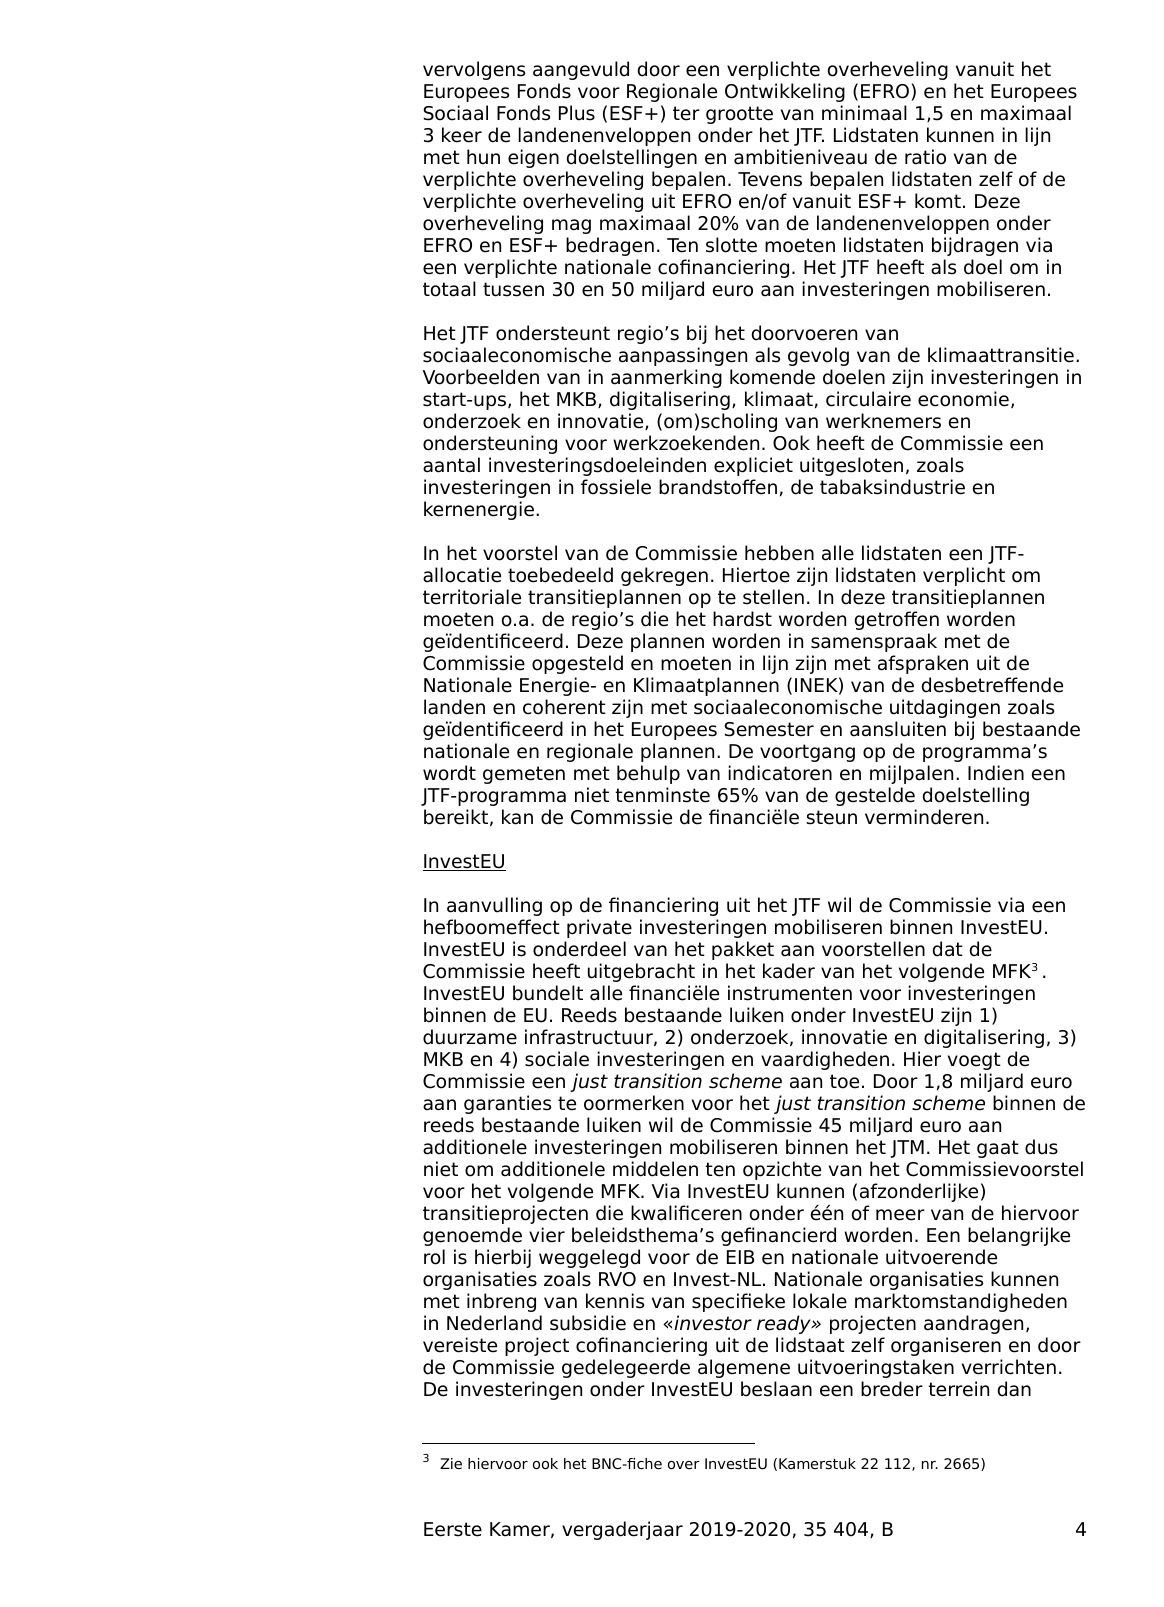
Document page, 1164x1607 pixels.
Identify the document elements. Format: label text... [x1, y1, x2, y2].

text In het voorstel van de Commissie hebben alle lidstaten een JTF-allocatie toebedeeld gekregen. Hiertoe zijn lidstaten verplicht om territoriale transitieplannen op te stellen. In deze transitieplannen moeten o.a. de regio’s die het hardst worden getroffen worden geïdentificeerd. Deze plannen worden in samenspraak met de Commissie opgesteld en moeten in lijn zijn met afspraken uit de Nationale Energie- en Klimaatplannen (INEK) van de desbetreffende landen en coherent zijn met sociaaleconomische uitdagingen zoals geïdentificeerd in het Europees Semester en aansluiten bij bestaande nationale en regionale plannen. De voortgang op de programma’s wordt gemeten met behulp van indicatoren en mijlpalen. Indien een JTF-programma niet tenminste 65% van de gestelde doelstelling bereikt, kan de Commissie de financiële steun verminderen. [422, 543, 1087, 829]
subtitle InvestEU [422, 851, 1087, 873]
text Zie hiervoor ook het BNC-fiche over InvestEU (Kamerstuk 22 112, nr. 2665) [422, 1452, 1087, 1474]
text Het JTF ondersteunt regio’s bij het doorvoeren van sociaaleconomische aanpassingen als gevolg van de klimaattransitie. Voorbeelden van in aanmerking komende doelen zijn investeringen in start-ups, het MKB, digitalisering, klimaat, circulaire economie, onderzoek en innovatie, (om)scholing van werknemers en ondersteuning voor werkzoekenden. Ook heeft de Commissie een aantal investeringsdoeleinden expliciet uitgesloten, zoals investeringen in fossiele brandstoffen, de tabaksindustrie en kernenergie. [422, 323, 1087, 521]
text In aanvulling op de financiering uit het JTF wil de Commissie via een hefboomeffect private investeringen mobiliseren binnen InvestEU. InvestEU is onderdeel van het pakket aan voorstellen dat de Commissie heeft uitgebracht in het kader van het volgende MFK. InvestEU bundelt alle financiële instrumenten voor investeringen binnen de EU. Reeds bestaande luiken onder InvestEU zijn 1) duurzame infrastructuur, 2) onderzoek, innovatie en digitalisering, 3) MKB en 4) sociale investeringen en vaardigheden. Hier voegt de Commissie een just transition scheme aan toe. Door 1,8 miljard euro aan garanties te oormerken voor het just transition scheme binnen de reeds bestaande luiken wil de Commissie 45 miljard euro aan additionele investeringen mobiliseren binnen het JTM. Het gaat dus niet om additionele middelen ten opzichte van het Commissievoorstel voor het volgende MFK. Via InvestEU kunnen (afzonderlijke) transitieprojecten die kwalificeren onder één of meer van de hiervoor genoemde vier beleidsthema’s gefinancierd worden. Een belangrijke rol is hierbij weggelegd voor de EIB en nationale uitvoerende organisaties zoals RVO en Invest-NL. Nationale organisaties kunnen met inbreng van kennis van specifieke lokale marktomstandigheden in Nederland subsidie en «investor ready» projecten aandragen, vereiste project cofinanciering uit de lidstaat zelf organiseren en door de Commissie gedelegeerde algemene uitvoeringstaken verrichten. De investeringen onder InvestEU beslaan een breder terrein dan [422, 895, 1087, 1401]
text vervolgens aangevuld door een verplichte overheveling vanuit het Europees Fonds voor Regionale Ontwikkeling (EFRO) en het Europees Sociaal Fonds Plus (ESF+) ter grootte van minimaal 1,5 en maximaal 3 keer de landenenveloppen onder het JTF. Lidstaten kunnen in lijn met hun eigen doelstellingen en ambitieniveau de ratio van de verplichte overheveling bepalen. Tevens bepalen lidstaten zelf of de verplichte overheveling uit EFRO en/of vanuit ESF+ komt. Deze overheveling mag maximaal 20% van de landenenveloppen onder EFRO en ESF+ bedragen. Ten slotte moeten lidstaten bijdragen via een verplichte nationale cofinanciering. Het JTF heeft als doel om in totaal tussen 30 en 50 miljard euro aan investeringen mobiliseren. [422, 59, 1087, 301]
